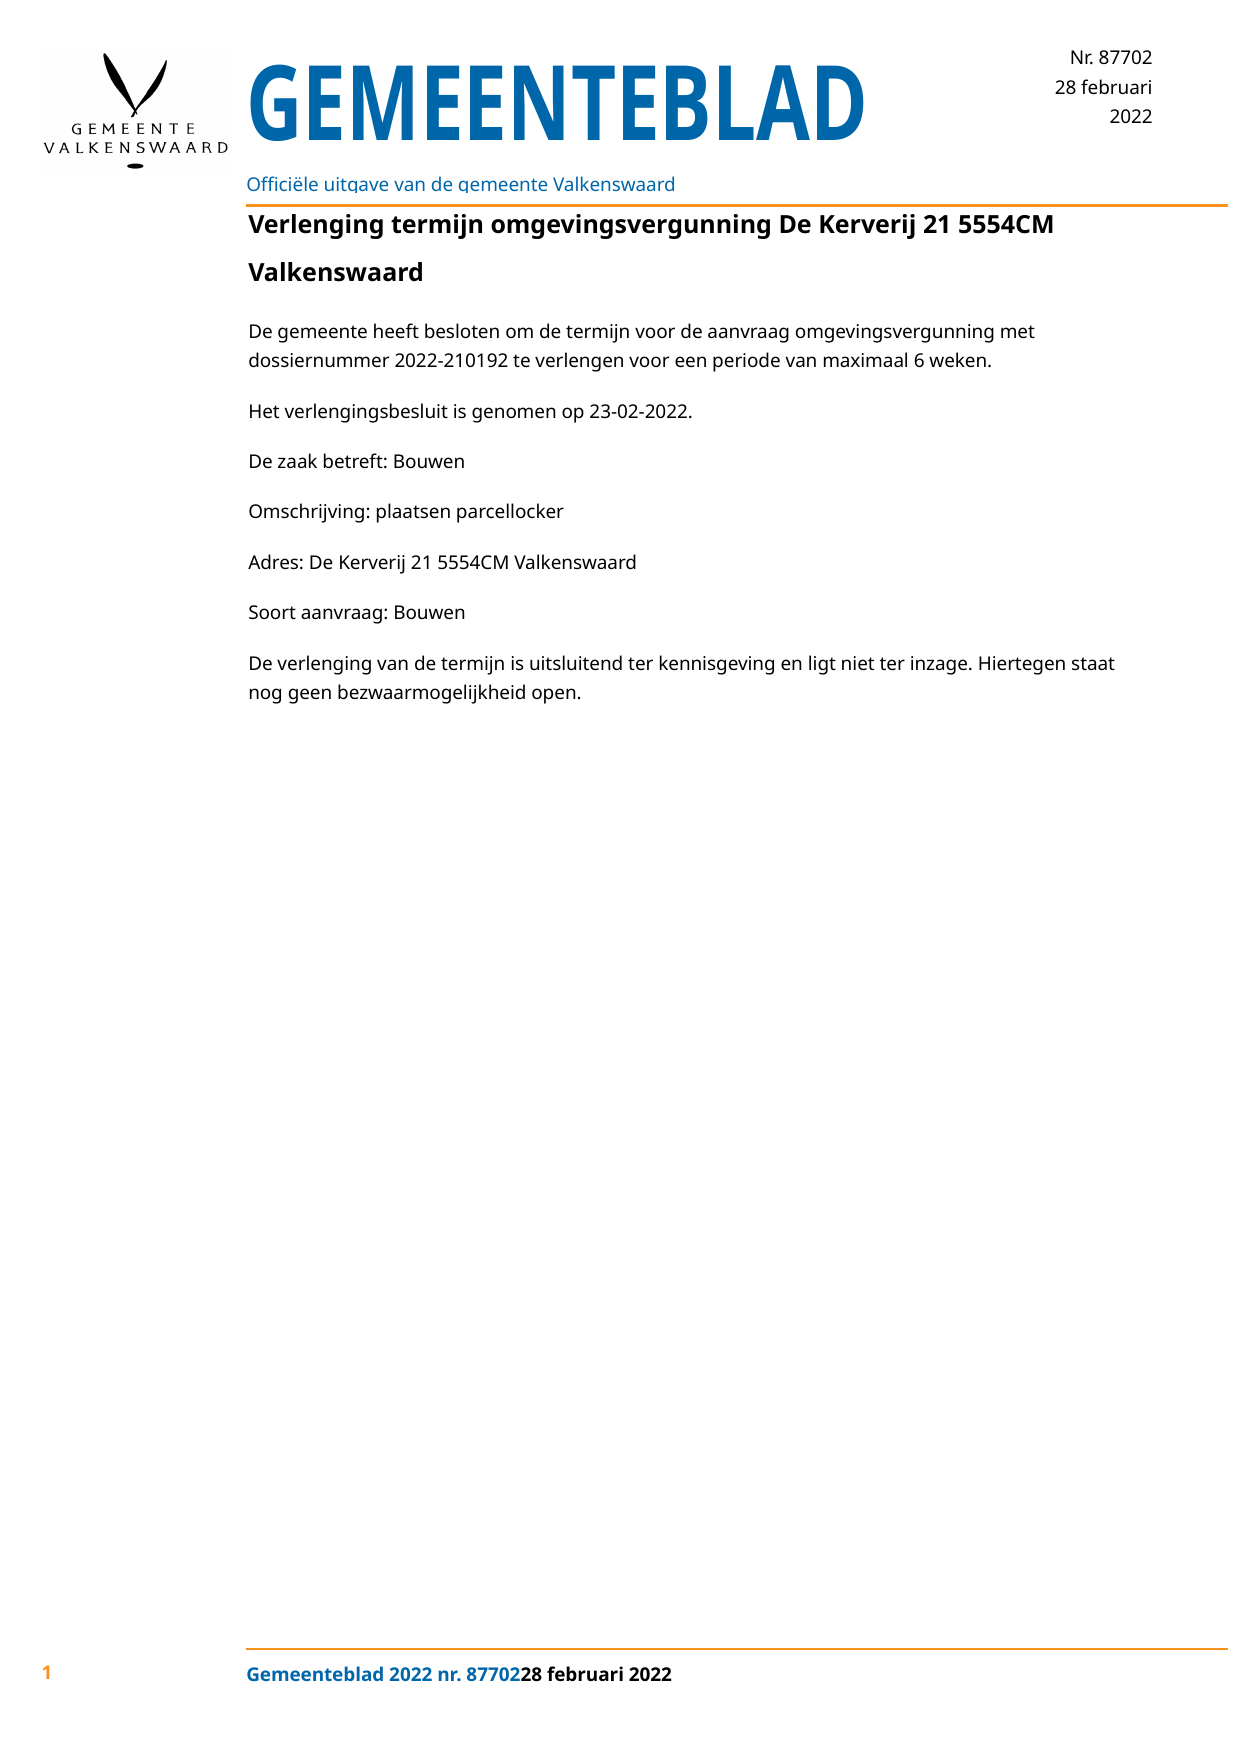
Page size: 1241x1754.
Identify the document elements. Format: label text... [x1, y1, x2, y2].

text Het verlengingsbesluit is genomen op 23-02-2022. [248, 398, 1152, 424]
text De verlenging van de termijn is uitsluitend ter kennisgeving en ligt niet ter inzage. Hiertegen staat nog geen bezwaarmogelijkheid open. [248, 650, 1152, 705]
text Adres: De Kerverij 21 5554CM Valkenswaard [248, 549, 1152, 575]
text Verlenging termijn omgevingsvergunning De Kerverij 21 5554CM Valkenswaard [248, 207, 1152, 288]
text Omschrijving: plaatsen parcellocker [248, 499, 1152, 524]
picture [41, 47, 231, 172]
text De zaak betreft: Bouwen [248, 448, 1152, 474]
text De gemeente heeft besloten om de termijn voor de aanvraag omgevingsvergunning met dossiernummer 2022-210192 te verlengen voor een periode van maximaal 6 weken. [248, 318, 1152, 373]
text Soort aanvraag: Bouwen [248, 599, 1152, 625]
